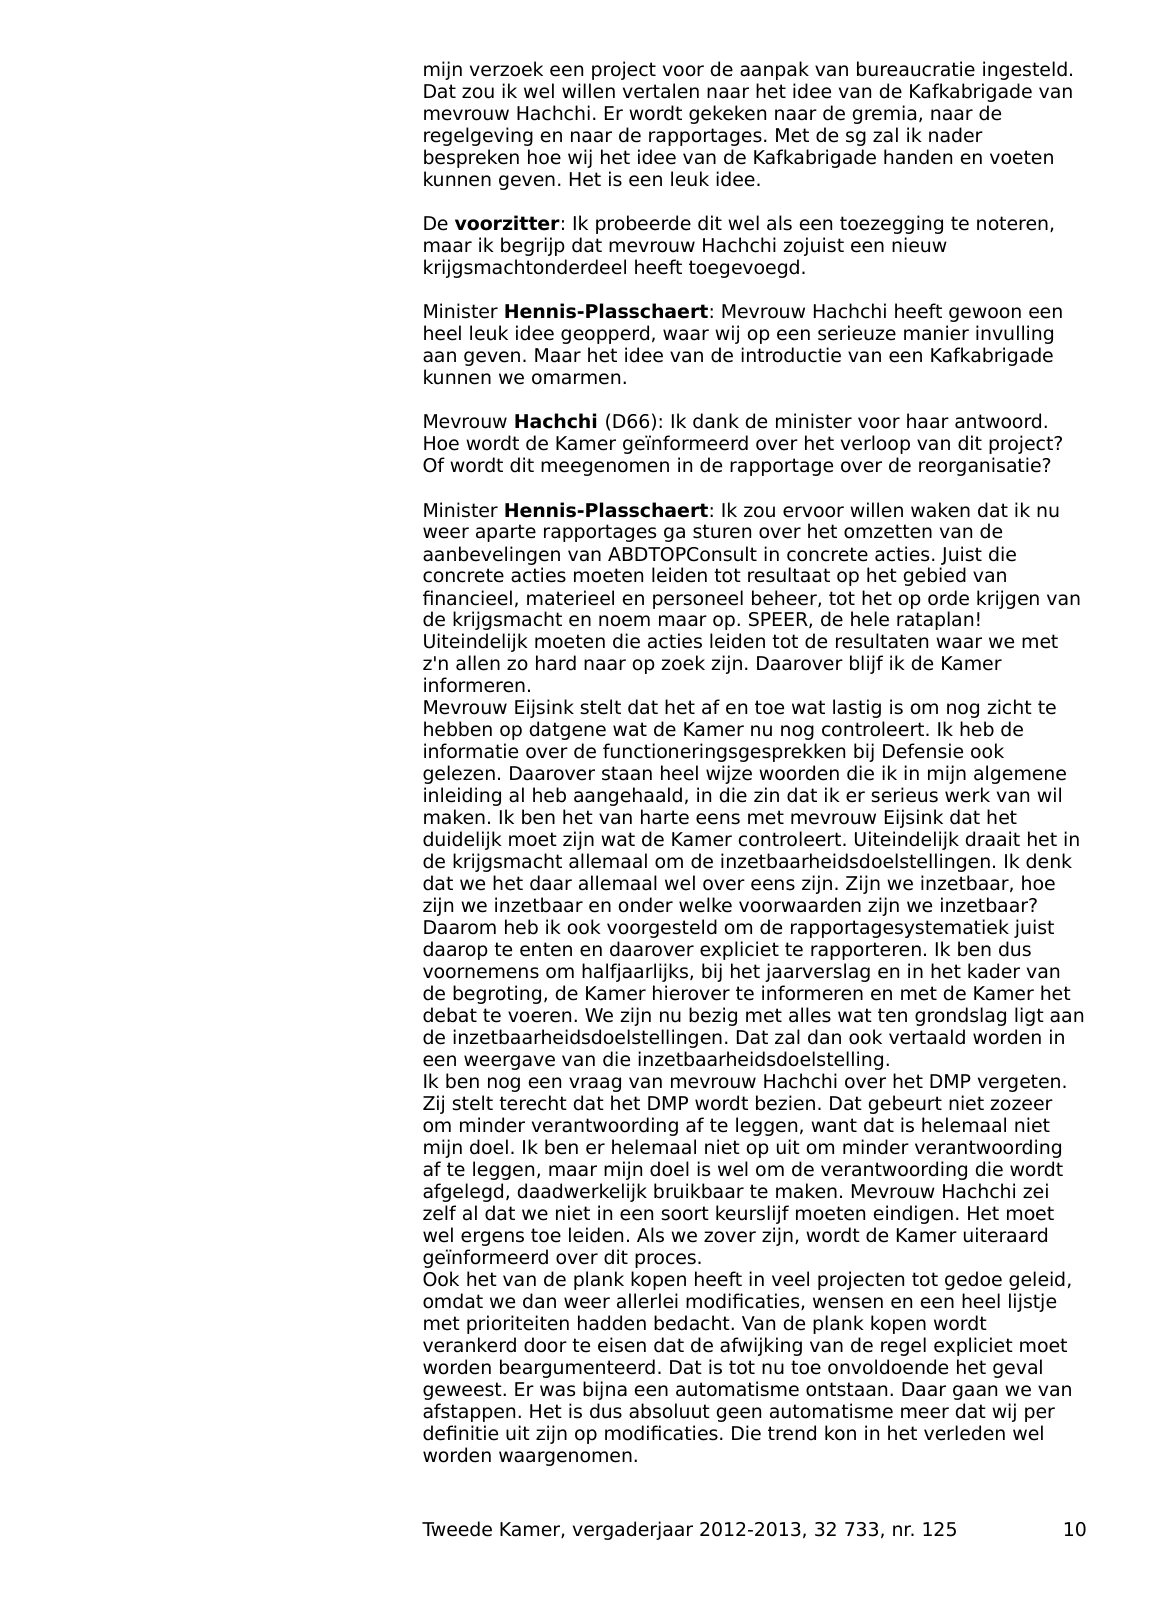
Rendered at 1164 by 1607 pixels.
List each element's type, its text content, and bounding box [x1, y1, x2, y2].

text Minister Hennis-Plasschaert: Ik zou ervoor willen waken dat ik nu weer aparte rapportages ga sturen over het omzetten van de aanbevelingen van ABDTOPConsult in concrete acties. Juist die concrete acties moeten leiden tot resultaat op het gebied van financieel, materieel en personeel beheer, tot het op orde krijgen van de krijgsmacht en noem maar op. SPEER, de hele rataplan! Uiteindelijk moeten die acties leiden tot de resultaten waar we met z'n allen zo hard naar op zoek zijn. Daarover blijf ik de Kamer informeren. [422, 499, 1087, 697]
text Ook het van de plank kopen heeft in veel projecten tot gedoe geleid, omdat we dan weer allerlei modificaties, wensen en een heel lijstje met prioriteiten hadden bedacht. Van de plank kopen wordt verankerd door te eisen dat de afwijking van de regel expliciet moet worden beargumenteerd. Dat is tot nu toe onvoldoende het geval geweest. Er was bijna een automatisme ontstaan. Daar gaan we van afstappen. Het is dus absoluut geen automatisme meer dat wij per definitie uit zijn op modificaties. Die trend kon in het verleden wel worden waargenomen. [422, 1269, 1087, 1467]
text Minister Hennis-Plasschaert: Mevrouw Hachchi heeft gewoon een heel leuk idee geopperd, waar wij op een serieuze manier invulling aan geven. Maar het idee van de introductie van een Kafkabrigade kunnen we omarmen. [422, 301, 1087, 389]
text mijn verzoek een project voor de aanpak van bureaucratie ingesteld. Dat zou ik wel willen vertalen naar het idee van de Kafkabrigade van mevrouw Hachchi. Er wordt gekeken naar de gremia, naar de regelgeving en naar de rapportages. Met de sg zal ik nader bespreken hoe wij het idee van de Kafkabrigade handen en voeten kunnen geven. Het is een leuk idee. [422, 59, 1087, 191]
text De voorzitter: Ik probeerde dit wel als een toezegging te noteren, maar ik begrijp dat mevrouw Hachchi zojuist een nieuw krijgsmachtonderdeel heeft toegevoegd. [422, 213, 1087, 279]
text Mevrouw Eijsink stelt dat het af en toe wat lastig is om nog zicht te hebben op datgene wat de Kamer nu nog controleert. Ik heb de informatie over de functioneringsgesprekken bij Defensie ook gelezen. Daarover staan heel wijze woorden die ik in mijn algemene inleiding al heb aangehaald, in die zin dat ik er serieus werk van wil maken. Ik ben het van harte eens met mevrouw Eijsink dat het duidelijk moet zijn wat de Kamer controleert. Uiteindelijk draait het in de krijgsmacht allemaal om de inzetbaarheidsdoelstellingen. Ik denk dat we het daar allemaal wel over eens zijn. Zijn we inzetbaar, hoe zijn we inzetbaar en onder welke voorwaarden zijn we inzetbaar? Daarom heb ik ook voorgesteld om de rapportagesystematiek juist daarop te enten en daarover expliciet te rapporteren. Ik ben dus voornemens om halfjaarlijks, bij het jaarverslag en in het kader van de begroting, de Kamer hierover te informeren en met de Kamer het debat te voeren. We zijn nu bezig met alles wat ten grondslag ligt aan de inzetbaarheidsdoelstellingen. Dat zal dan ook vertaald worden in een weergave van die inzetbaarheidsdoelstelling. [422, 697, 1087, 1071]
text Mevrouw Hachchi (D66): Ik dank de minister voor haar antwoord. Hoe wordt de Kamer geïnformeerd over het verloop van dit project? Of wordt dit meegenomen in de rapportage over de reorganisatie? [422, 411, 1087, 477]
text Ik ben nog een vraag van mevrouw Hachchi over het DMP vergeten. Zij stelt terecht dat het DMP wordt bezien. Dat gebeurt niet zozeer om minder verantwoording af te leggen, want dat is helemaal niet mijn doel. Ik ben er helemaal niet op uit om minder verantwoording af te leggen, maar mijn doel is wel om de verantwoording die wordt afgelegd, daadwerkelijk bruikbaar te maken. Mevrouw Hachchi zei zelf al dat we niet in een soort keurslijf moeten eindigen. Het moet wel ergens toe leiden. Als we zover zijn, wordt de Kamer uiteraard geïnformeerd over dit proces. [422, 1071, 1087, 1269]
